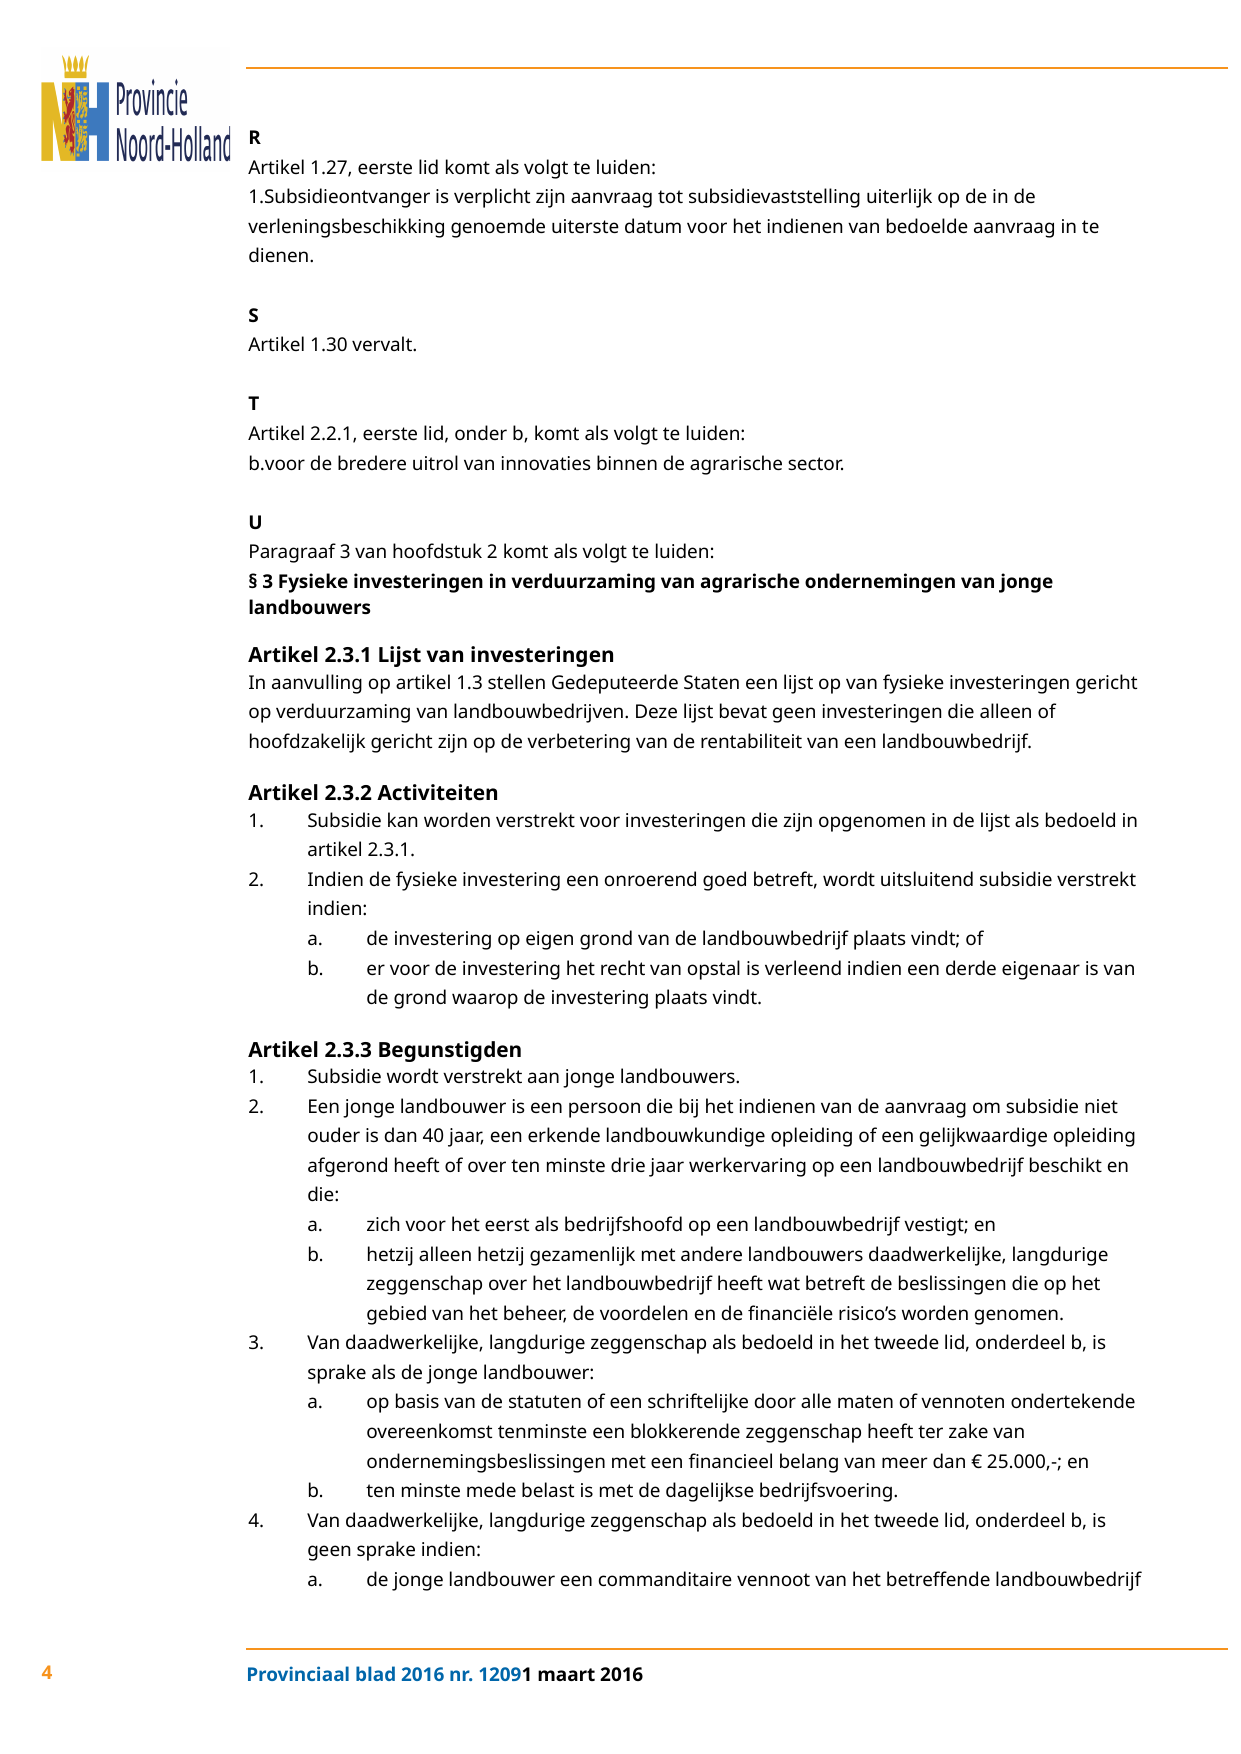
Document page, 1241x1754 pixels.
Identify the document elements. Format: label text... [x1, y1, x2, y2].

list er voor de investering het recht van opstal is verleend indien een derde eigenaar is van de grond waarop de investering plaats vindt. [307, 955, 1152, 1010]
text In aanvulling op artikel 1.3 stellen Gedeputeerde Staten een lijst op van fysieke investeringen gericht op verduurzaming van landbouwbedrijven. Deze lijst bevat geen investeringen die alleen of hoofdzakelijk gericht zijn op de verbetering van de rentabiliteit van een landbouwbedrijf. [248, 669, 1152, 754]
list de investering op eigen grond van de landbouwbedrijf plaats vindt; of [307, 925, 1152, 951]
list ten minste mede belast is met de dagelijkse bedrijfsvoering. [307, 1477, 1152, 1503]
text Artikel 2.3.2 Activiteiten [248, 778, 1152, 807]
list Subsidie kan worden verstrekt voor investeringen die zijn opgenomen in de lijst als bedoeld in artikel 2.3.1. [248, 807, 1152, 862]
text Artikel 1.27, eerste lid komt als volgt te luiden: [248, 154, 1152, 180]
list op basis van de statuten of een schriftelijke door alle maten of vennoten ondertekende overeenkomst tenminste een blokkerende zeggenschap heeft ter zake van ondernemingsbeslissingen met een financieel belang van meer dan € 25.000,-; en [307, 1389, 1152, 1473]
text R [248, 124, 1152, 150]
text Artikel 2.2.1, eerste lid, onder b, komt als volgt te luiden: [248, 420, 1152, 446]
text 1.Subsidieontvanger is verplicht zijn aanvraag tot subsidievaststelling uiterlijk op de in de verleningsbeschikking genoemde uiterste datum voor het indienen van bedoelde aanvraag in te dienen. [248, 183, 1152, 268]
text S [248, 302, 1152, 328]
list Indien de fysieke investering een onroerend goed betreft, wordt uitsluitend subsidie verstrekt indien: [248, 866, 1152, 921]
text T [248, 391, 1152, 416]
list zich voor het eerst als bedrijfshoofd op een landbouwbedrijf vestigt; en [307, 1211, 1152, 1237]
list Van daadwerkelijke, langdurige zeggenschap als bedoeld in het tweede lid, onderdeel b, is sprake als de jonge landbouwer: [248, 1329, 1152, 1385]
list de jonge landbouwer een commanditaire vennoot van het betreffende landbouwbedrijf [307, 1566, 1152, 1592]
text Paragraaf 3 van hoofdstuk 2 komt als volgt te luiden: [248, 538, 1152, 564]
text Artikel 1.30 vervalt. [248, 331, 1152, 357]
text Artikel 2.3.3 Begunstigden [248, 1035, 1152, 1063]
list Subsidie wordt verstrekt aan jonge landbouwers. [248, 1063, 1152, 1089]
list Een jonge landbouwer is een persoon die bij het indienen van de aanvraag om subsidie niet ouder is dan 40 jaar, een erkende landbouwkundige opleiding of een gelijkwaardige opleiding afgerond heeft of over ten minste drie jaar werkervaring op een landbouwbedrijf beschikt en die: [248, 1093, 1152, 1207]
list Van daadwerkelijke, langdurige zeggenschap als bedoeld in het tweede lid, onderdeel b, is geen sprake indien: [248, 1507, 1152, 1562]
text U [248, 509, 1152, 535]
list hetzij alleen hetzij gezamenlijk met andere landbouwers daadwerkelijke, langdurige zeggenschap over het landbouwbedrijf heeft wat betreft de beslissingen die op het gebied van het beheer, de voordelen en de financiële risico’s worden genomen. [307, 1241, 1152, 1326]
text b.voor de bredere uitrol van innovaties binnen de agrarische sector. [248, 450, 1152, 476]
picture [41, 47, 231, 172]
text § 3 Fysieke investeringen in verduurzaming van agrarische ondernemingen van jonge landbouwers [248, 568, 1152, 619]
text Artikel 2.3.1 Lijst van investeringen [248, 640, 1152, 669]
